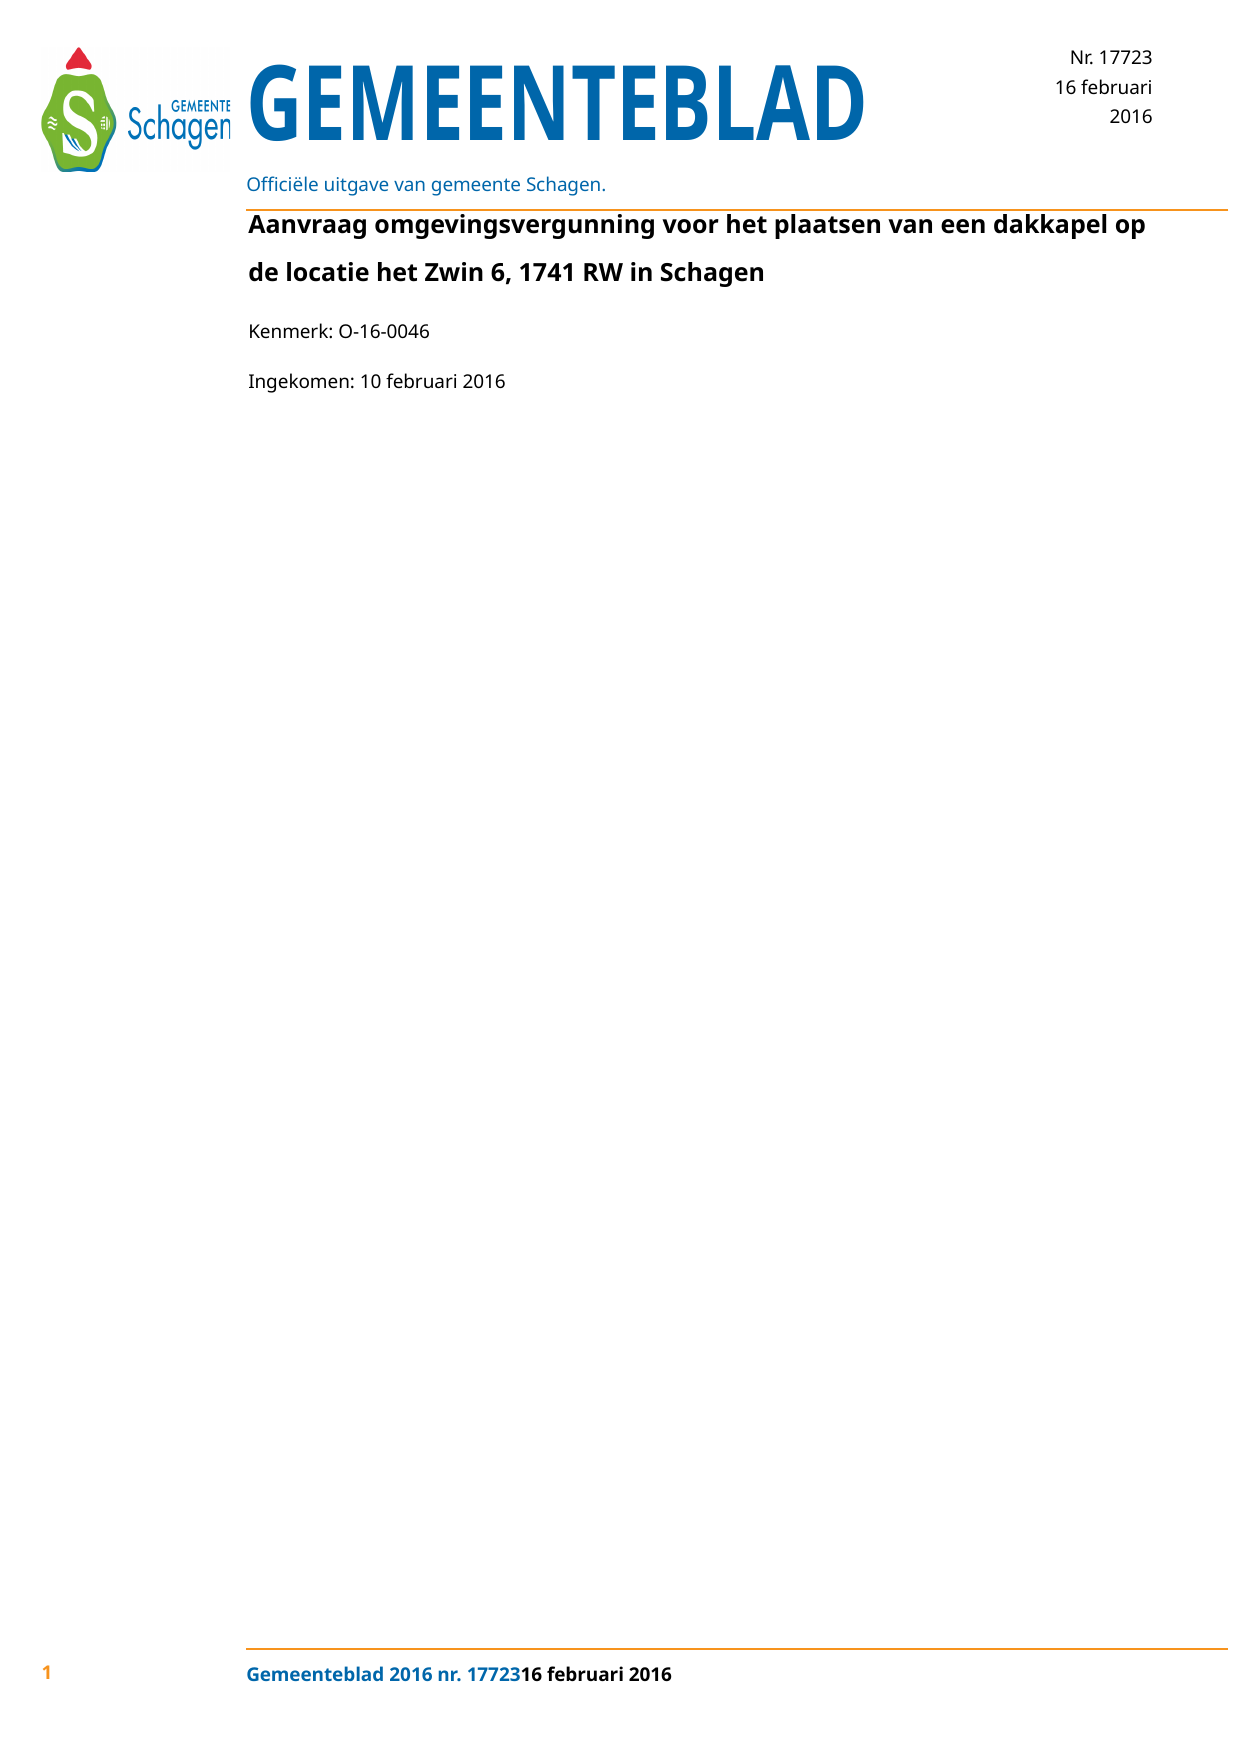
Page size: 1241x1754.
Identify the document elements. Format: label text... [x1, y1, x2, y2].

picture [41, 47, 231, 172]
text Aanvraag omgevingsvergunning voor het plaatsen van een dakkapel op de locatie het Zwin 6, 1741 RW in Schagen [248, 211, 1152, 288]
text Kenmerk: O-16-0046 [248, 318, 1152, 344]
text Ingekomen: 10 februari 2016 [248, 368, 1152, 394]
